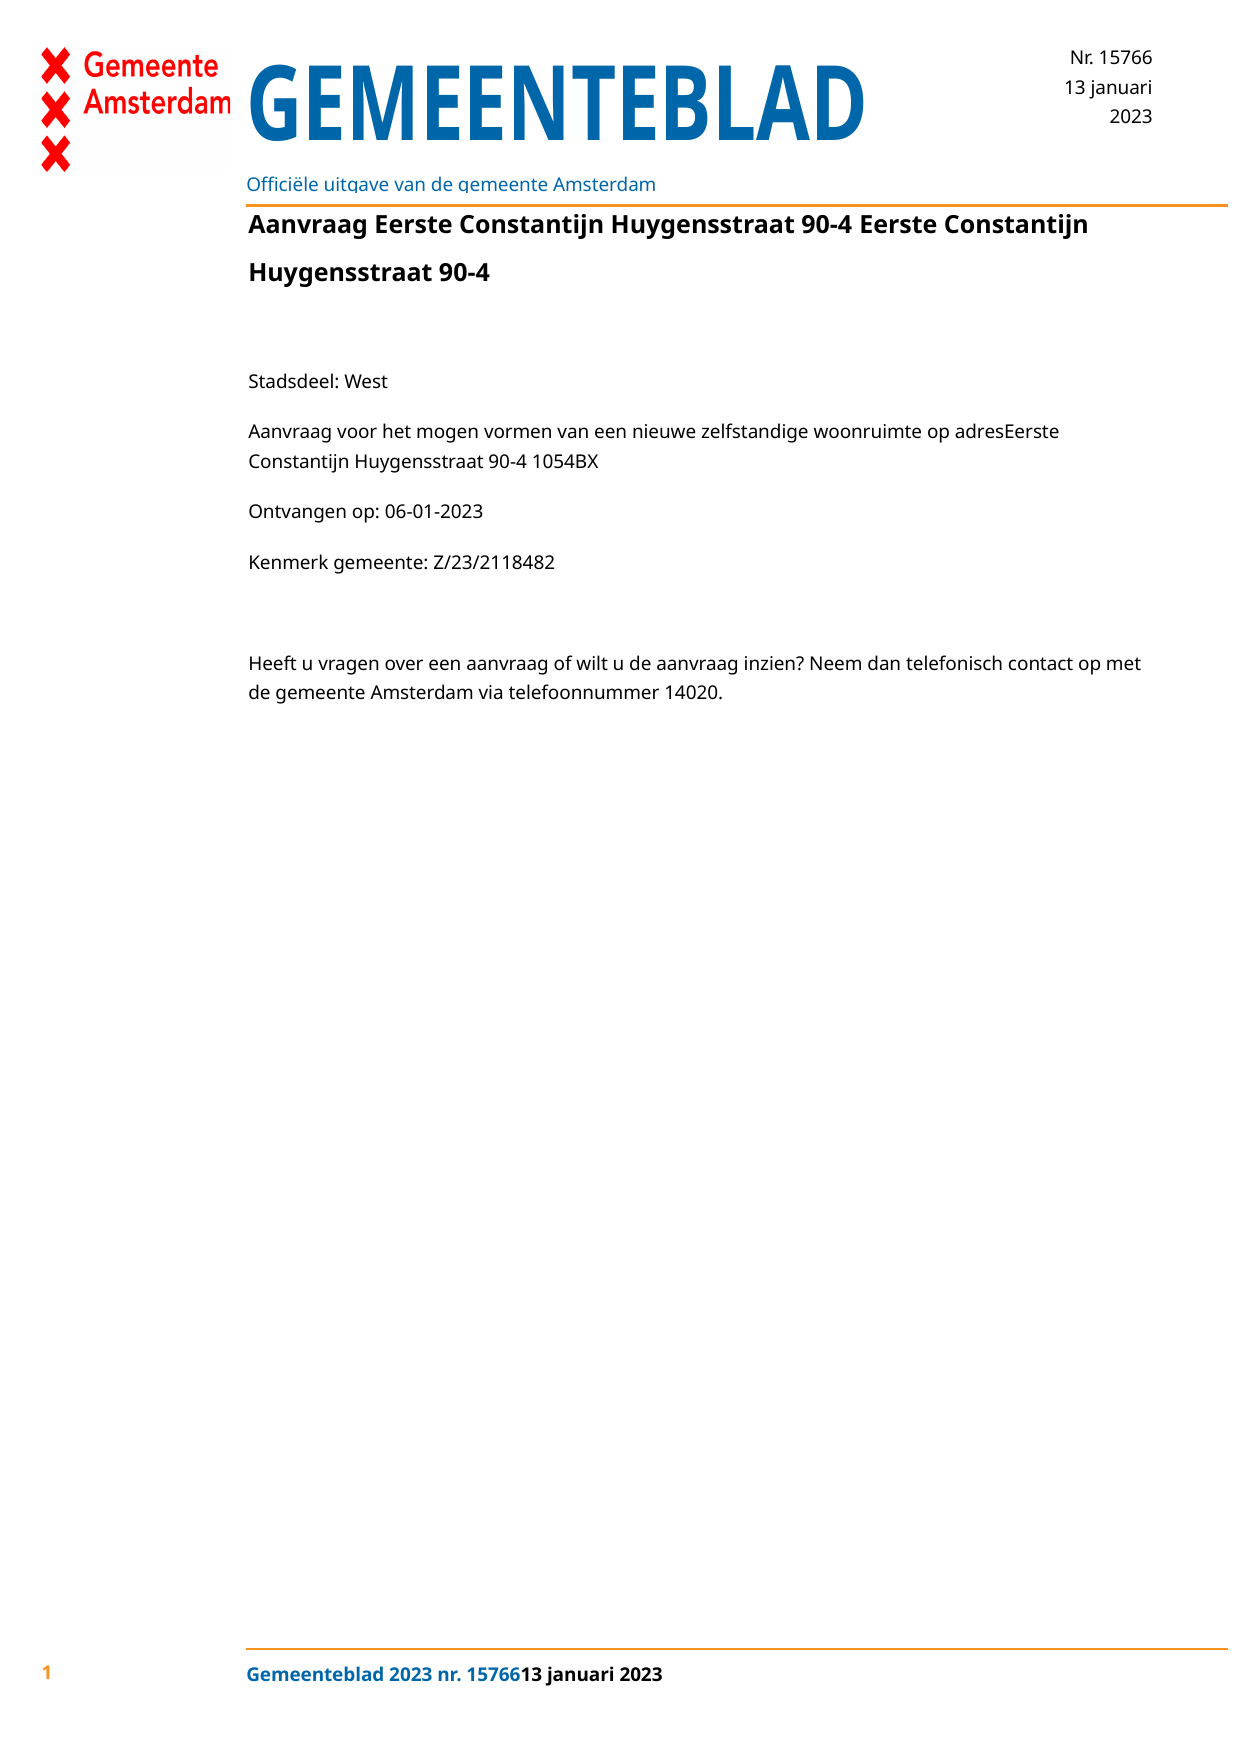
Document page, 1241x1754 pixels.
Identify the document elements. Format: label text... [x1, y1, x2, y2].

text Heeft u vragen over een aanvraag of wilt u de aanvraag inzien? Neem dan telefonisch contact op met de gemeente Amsterdam via telefoonnummer 14020. [248, 650, 1152, 705]
text Stadsdeel: West [248, 368, 1152, 394]
picture [41, 47, 231, 172]
text Kenmerk gemeente: Z/23/2118482 [248, 549, 1152, 575]
text Ontvangen op: 06-01-2023 [248, 499, 1152, 524]
text Aanvraag voor het mogen vormen van een nieuwe zelfstandige woonruimte op adresEerste Constantijn Huygensstraat 90-4 1054BX [248, 419, 1152, 474]
text Aanvraag Eerste Constantijn Huygensstraat 90-4 Eerste Constantijn Huygensstraat 90-4 [248, 207, 1152, 288]
